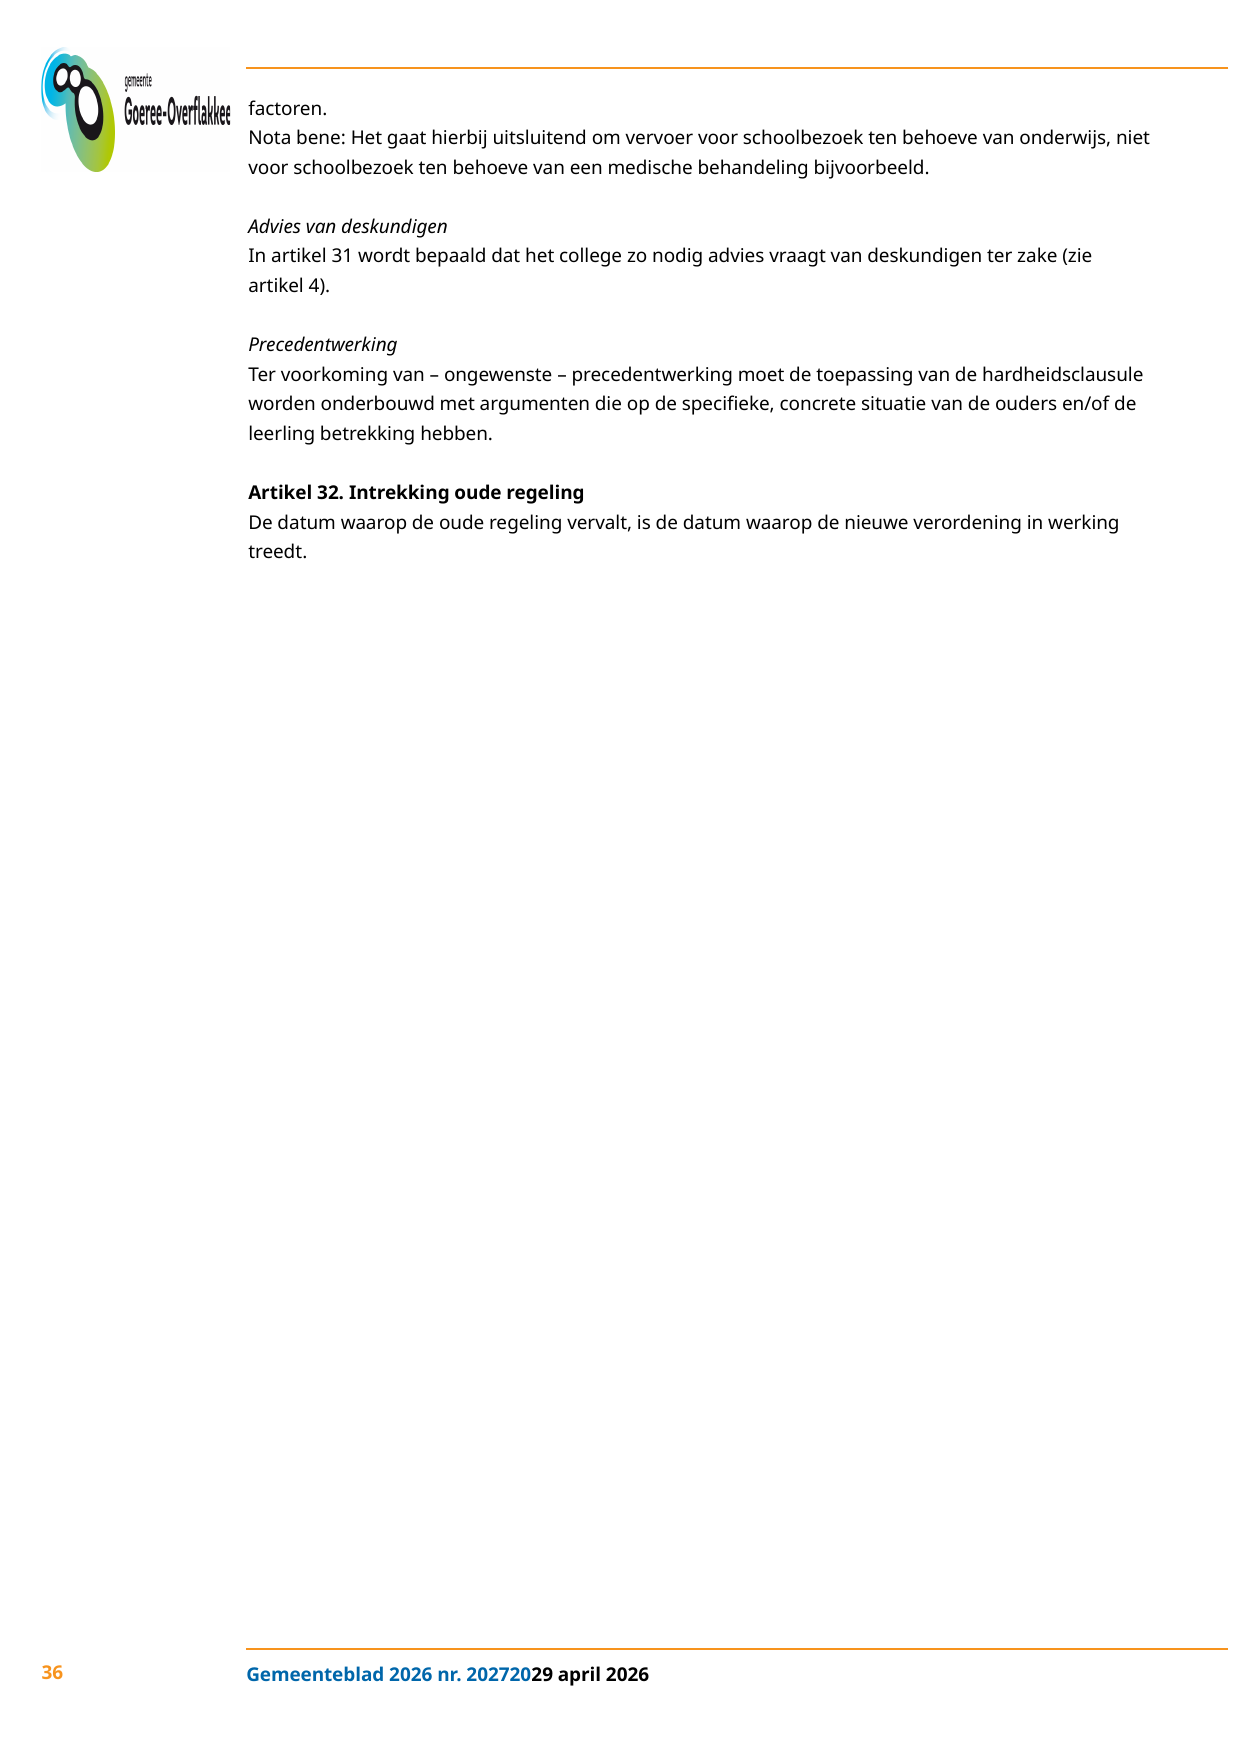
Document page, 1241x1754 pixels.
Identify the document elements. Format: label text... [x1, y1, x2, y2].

picture [41, 47, 231, 172]
text Nota bene: Het gaat hierbij uitsluitend om vervoer voor schoolbezoek ten behoeve van onderwijs, niet voor schoolbezoek ten behoeve van een medische behandeling bijvoorbeeld. [248, 124, 1152, 180]
text Precedentwerking [248, 331, 1152, 357]
text De datum waarop de oude regeling vervalt, is de datum waarop de nieuwe verordening in werking treedt. [248, 509, 1152, 564]
text In artikel 31 wordt bepaald dat het college zo nodig advies vraagt van deskundigen ter zake (zie artikel 4). [248, 243, 1152, 298]
text Artikel 32. Intrekking oude regeling [248, 479, 1152, 505]
text Ter voorkoming van – ongewenste – precedentwerking moet de toepassing van de hardheidsclausule worden onderbouwd met argumenten die op de specifieke, concrete situatie van de ouders en/of de leerling betrekking hebben. [248, 361, 1152, 446]
text Advies van deskundigen [248, 213, 1152, 239]
text factoren. [248, 95, 1152, 121]
